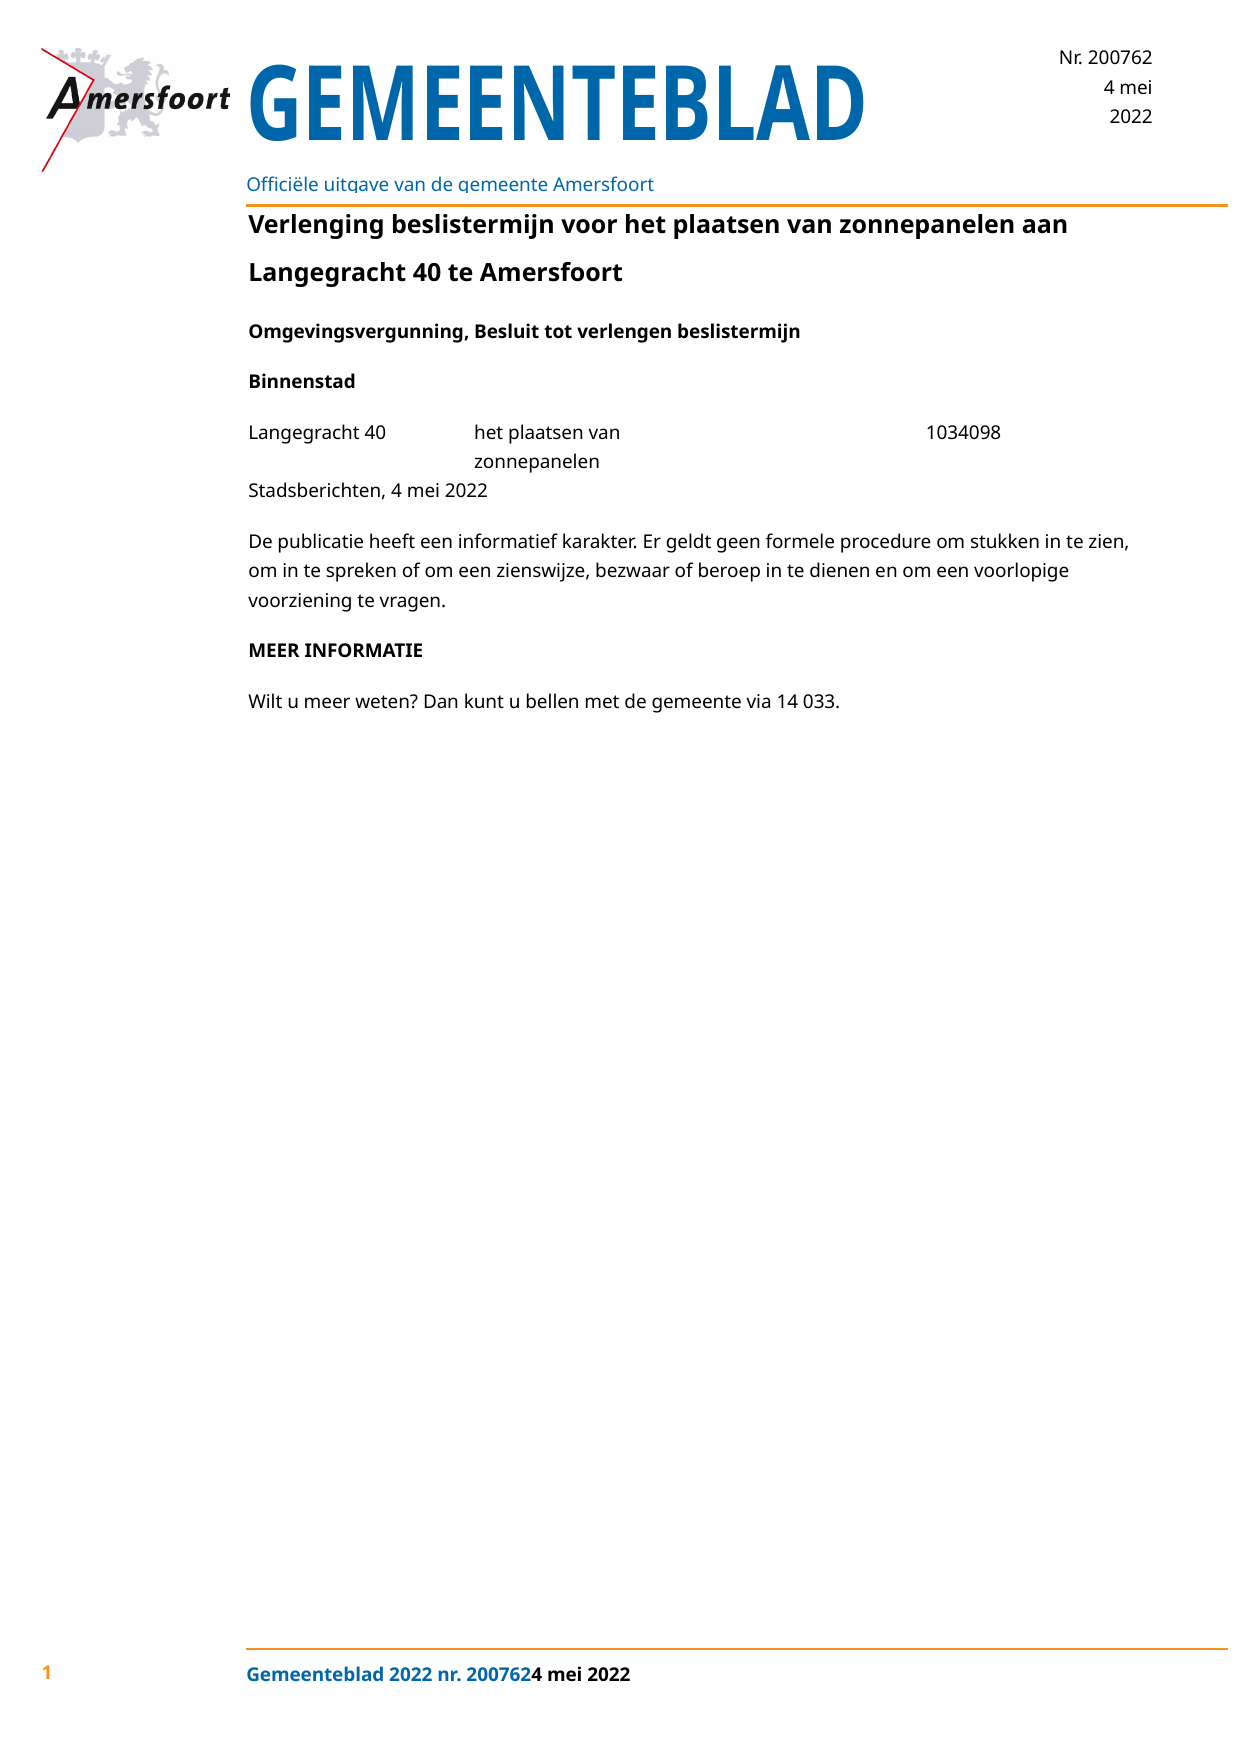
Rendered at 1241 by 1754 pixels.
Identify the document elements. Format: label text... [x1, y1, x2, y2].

table_header 1034098 [926, 419, 1152, 474]
table_header [700, 419, 926, 474]
text Verlenging beslistermijn voor het plaatsen van zonnepanelen aan Langegracht 40 te Amersfoort [248, 207, 1152, 288]
picture [41, 47, 231, 172]
text Binnenstad [248, 368, 1152, 394]
text Wilt u meer weten? Dan kunt u bellen met de gemeente via 14 033. [248, 688, 1152, 713]
text De publicatie heeft een informatief karakter. Er geldt geen formele procedure om stukken in te zien, om in te spreken of om een zienswijze, bezwaar of beroep in te dienen en om een voorlopige voorziening te vragen. [248, 528, 1152, 613]
table_header Langegracht 40 [248, 419, 474, 474]
text Stadsberichten, 4 mei 2022 [248, 477, 1152, 503]
text Omgevingsvergunning, Besluit tot verlengen beslistermijn [248, 318, 1152, 344]
table_header het plaatsen van zonnepanelen [474, 419, 700, 474]
text MEER INFORMATIE [248, 637, 1152, 663]
